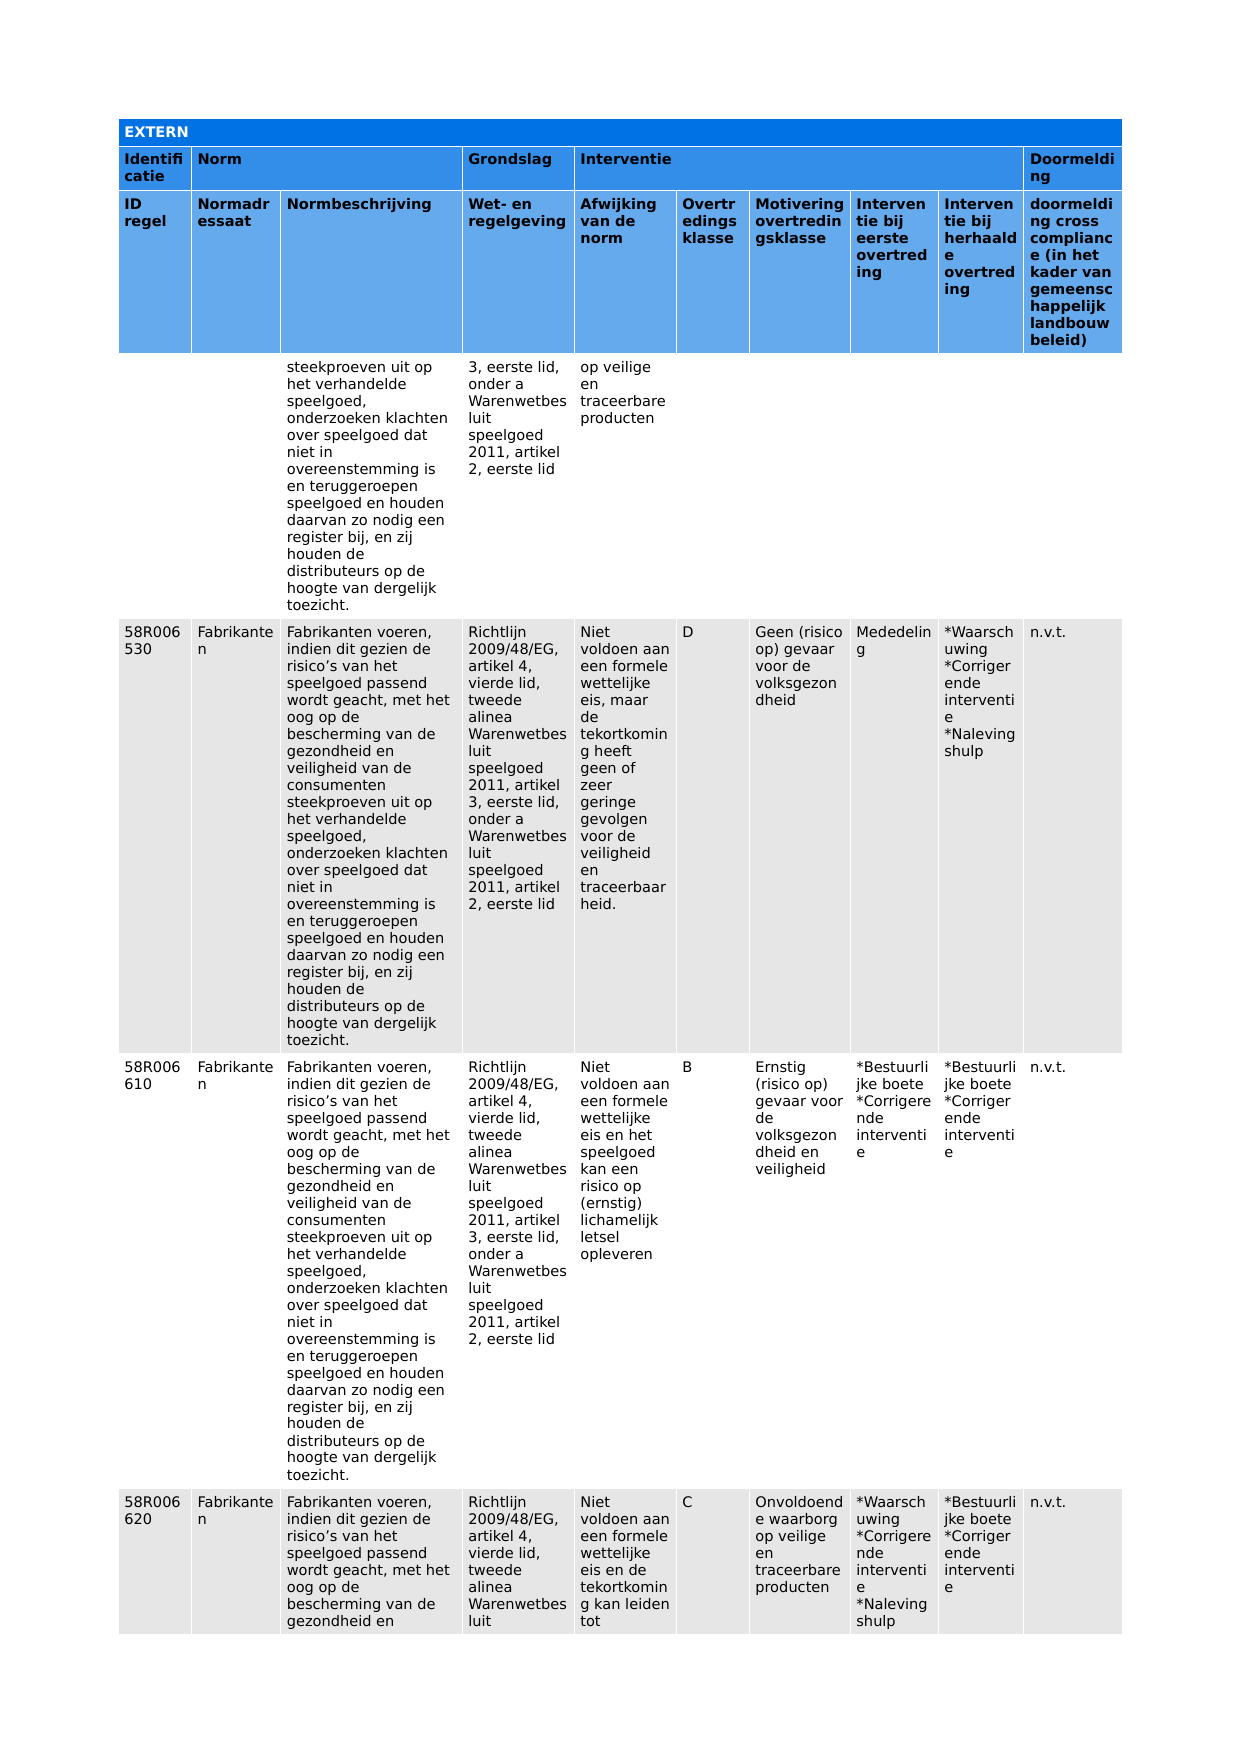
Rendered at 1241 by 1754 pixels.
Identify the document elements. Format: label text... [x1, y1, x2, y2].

table_cell n.v.t. [1024, 619, 1122, 1053]
table_cell *Bestuurlijke boete *Corrigerende interventie [939, 1054, 1023, 1488]
table_cell Fabrikanten voeren, indien dit gezien de risico’s van het speelgoed passend wordt geacht, met het oog op de bescherming van de gezondheid en veiligheid van de consumenten steekproeven uit op het verhandelde speelgoed, onderzoeken klachten over speelgoed dat niet in overeenstemming is en teruggeroepen speelgoed en houden daarvan zo nodig een register bij, en zij houden de distributeurs op de hoogte van dergelijk toezicht. [281, 619, 462, 1053]
table_cell Fabrikanten voeren, indien dit gezien de risico’s van het speelgoed passend wordt geacht, met het oog op de bescherming van de gezondheid en [281, 1489, 462, 1634]
table_cell Norm [192, 147, 462, 190]
table_cell Motivering overtredingsklasse [750, 191, 850, 353]
table_cell Geen (risico op) gevaar voor de volksgezondheid [750, 619, 850, 1053]
table_cell Identificatie [119, 147, 191, 190]
table_cell n.v.t. [1024, 1054, 1122, 1488]
table_cell Interventie bij eerste overtreding [851, 191, 938, 353]
table_cell [939, 354, 1023, 618]
table_cell 58R006530 [119, 619, 191, 1053]
table_cell ID regel [119, 191, 191, 353]
table_cell Fabrikanten [192, 1054, 280, 1488]
table_cell Doormelding [1024, 147, 1122, 190]
table_cell Richtlijn 2009/48/EG, artikel 4, vierde lid, tweede alinea Warenwetbesluit speelgoed 2011, artikel 3, eerste lid, onder a Warenwetbesluit speelgoed 2011, artikel 2, eerste lid [463, 1054, 574, 1488]
table_cell Fabrikanten [192, 1489, 280, 1634]
table_cell [677, 354, 749, 618]
table_cell [750, 354, 850, 618]
table_cell Wet- en regelgeving [463, 191, 574, 353]
table_cell Interventie [575, 147, 1023, 190]
table_cell C [677, 1489, 749, 1634]
table_cell Onvoldoende waarborg op veilige en traceerbare producten [750, 1489, 850, 1634]
table_cell Mededeling [851, 619, 938, 1053]
table_cell Niet voldoen aan een formele wettelijke eis, maar de tekortkoming heeft geen of zeer geringe gevolgen voor de veiligheid en traceerbaarheid. [575, 619, 676, 1053]
table_cell [1024, 354, 1122, 618]
table_cell B [677, 1054, 749, 1488]
table_cell Ernstig (risico op) gevaar voor de volksgezondheid en veiligheid [750, 1054, 850, 1488]
table_cell Afwijking van de norm [575, 191, 676, 353]
table_cell *Bestuurlijke boete *Corrigerende interventie [851, 1054, 938, 1488]
table_cell Fabrikanten [192, 619, 280, 1053]
table_cell Niet voldoen aan een formele wettelijke eis en het speelgoed kan een risico op (ernstig) lichamelijk letsel opleveren [575, 1054, 676, 1488]
table_cell Normbeschrijving [281, 191, 462, 353]
table_cell Fabrikanten voeren, indien dit gezien de risico’s van het speelgoed passend wordt geacht, met het oog op de bescherming van de gezondheid en veiligheid van de consumenten steekproeven uit op het verhandelde speelgoed, onderzoeken klachten over speelgoed dat niet in overeenstemming is en teruggeroepen speelgoed en houden daarvan zo nodig een register bij, en zij houden de distributeurs op de hoogte van dergelijk toezicht. [281, 1054, 462, 1488]
table_cell 3, eerste lid, onder a Warenwetbesluit speelgoed 2011, artikel 2, eerste lid [463, 354, 574, 618]
table_header EXTERN [119, 119, 1122, 146]
table_cell *Waarschuwing *Corrigerende interventie *Nalevingshulp [851, 1489, 938, 1634]
table_cell 58R006610 [119, 1054, 191, 1488]
table_cell 58R006620 [119, 1489, 191, 1634]
table_cell [851, 354, 938, 618]
table_cell [192, 354, 280, 618]
table_cell Richtlijn 2009/48/EG, artikel 4, vierde lid, tweede alinea Warenwetbesluit speelgoed 2011, artikel 3, eerste lid, onder a Warenwetbesluit speelgoed 2011, artikel 2, eerste lid [463, 619, 574, 1053]
table_cell Grondslag [463, 147, 574, 190]
table_cell Overtredingsklasse [677, 191, 749, 353]
table_cell *Waarschuwing *Corrigerende interventie *Nalevingshulp [939, 619, 1023, 1053]
table_cell steekproeven uit op het verhandelde speelgoed, onderzoeken klachten over speelgoed dat niet in overeenstemming is en teruggeroepen speelgoed en houden daarvan zo nodig een register bij, en zij houden de distributeurs op de hoogte van dergelijk toezicht. [281, 354, 462, 618]
table_cell D [677, 619, 749, 1053]
table_cell n.v.t. [1024, 1489, 1122, 1634]
table_cell Normadressaat [192, 191, 280, 353]
table_cell [119, 354, 191, 618]
table_cell Interventie bij herhaalde overtreding [939, 191, 1023, 353]
table_cell doormelding cross compliance (in het kader van gemeenschappelijk landbouwbeleid) [1024, 191, 1122, 353]
table_cell Richtlijn 2009/48/EG, artikel 4, vierde lid, tweede alinea Warenwetbesluit [463, 1489, 574, 1634]
table_cell *Bestuurlijke boete *Corrigerende interventie [939, 1489, 1023, 1634]
table_cell op veilige en traceerbare producten [575, 354, 676, 618]
table_cell Niet voldoen aan een formele wettelijke eis en de tekortkoming kan leiden tot [575, 1489, 676, 1634]
